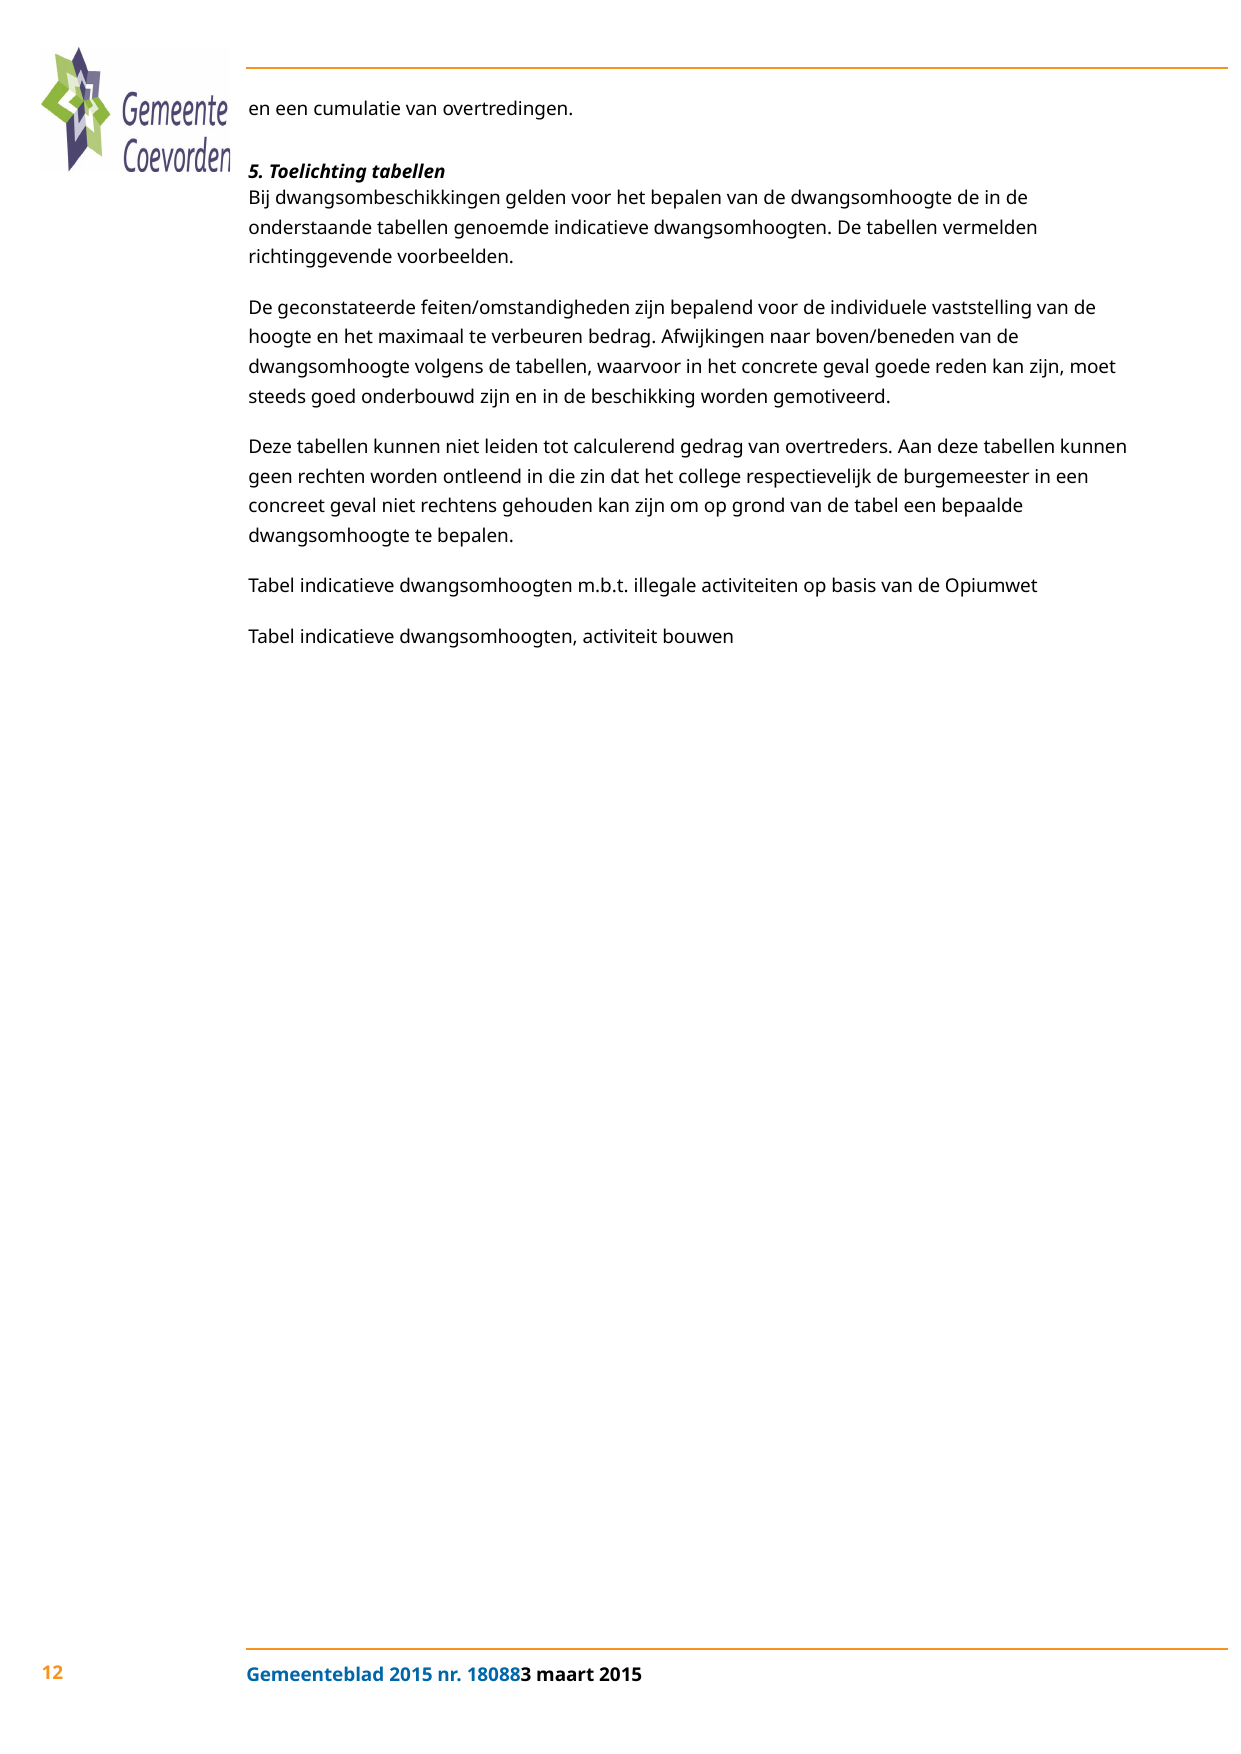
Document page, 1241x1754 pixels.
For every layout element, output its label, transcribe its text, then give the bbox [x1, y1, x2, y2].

text 5. Toelichting tabellen [248, 159, 1152, 184]
text De geconstateerde feiten/omstandigheden zijn bepalend voor de individuele vaststelling van de hoogte en het maximaal te verbeuren bedrag. Afwijkingen naar boven/beneden van de dwangsomhoogte volgens de tabellen, waarvoor in het concrete geval goede reden kan zijn, moet steeds goed onderbouwd zijn en in de beschikking worden gemotiveerd. [248, 294, 1152, 408]
text en een cumulatie van overtredingen. [248, 95, 1152, 121]
picture [41, 47, 231, 172]
text Tabel indicatieve dwangsomhoogten m.b.t. illegale activiteiten op basis van de Opiumwet [248, 572, 1152, 598]
text Deze tabellen kunnen niet leiden tot calculerend gedrag van overtreders. Aan deze tabellen kunnen geen rechten worden ontleend in die zin dat het college respectievelijk de burgemeester in een concreet geval niet rechtens gehouden kan zijn om op grond van de tabel een bepaalde dwangsomhoogte te bepalen. [248, 433, 1152, 548]
text Tabel indicatieve dwangsomhoogten, activiteit bouwen [248, 623, 1152, 648]
text Bij dwangsombeschikkingen gelden voor het bepalen van de dwangsomhoogte de in de onderstaande tabellen genoemde indicatieve dwangsomhoogten. De tabellen vermelden richtinggevende voorbeelden. [248, 184, 1152, 269]
